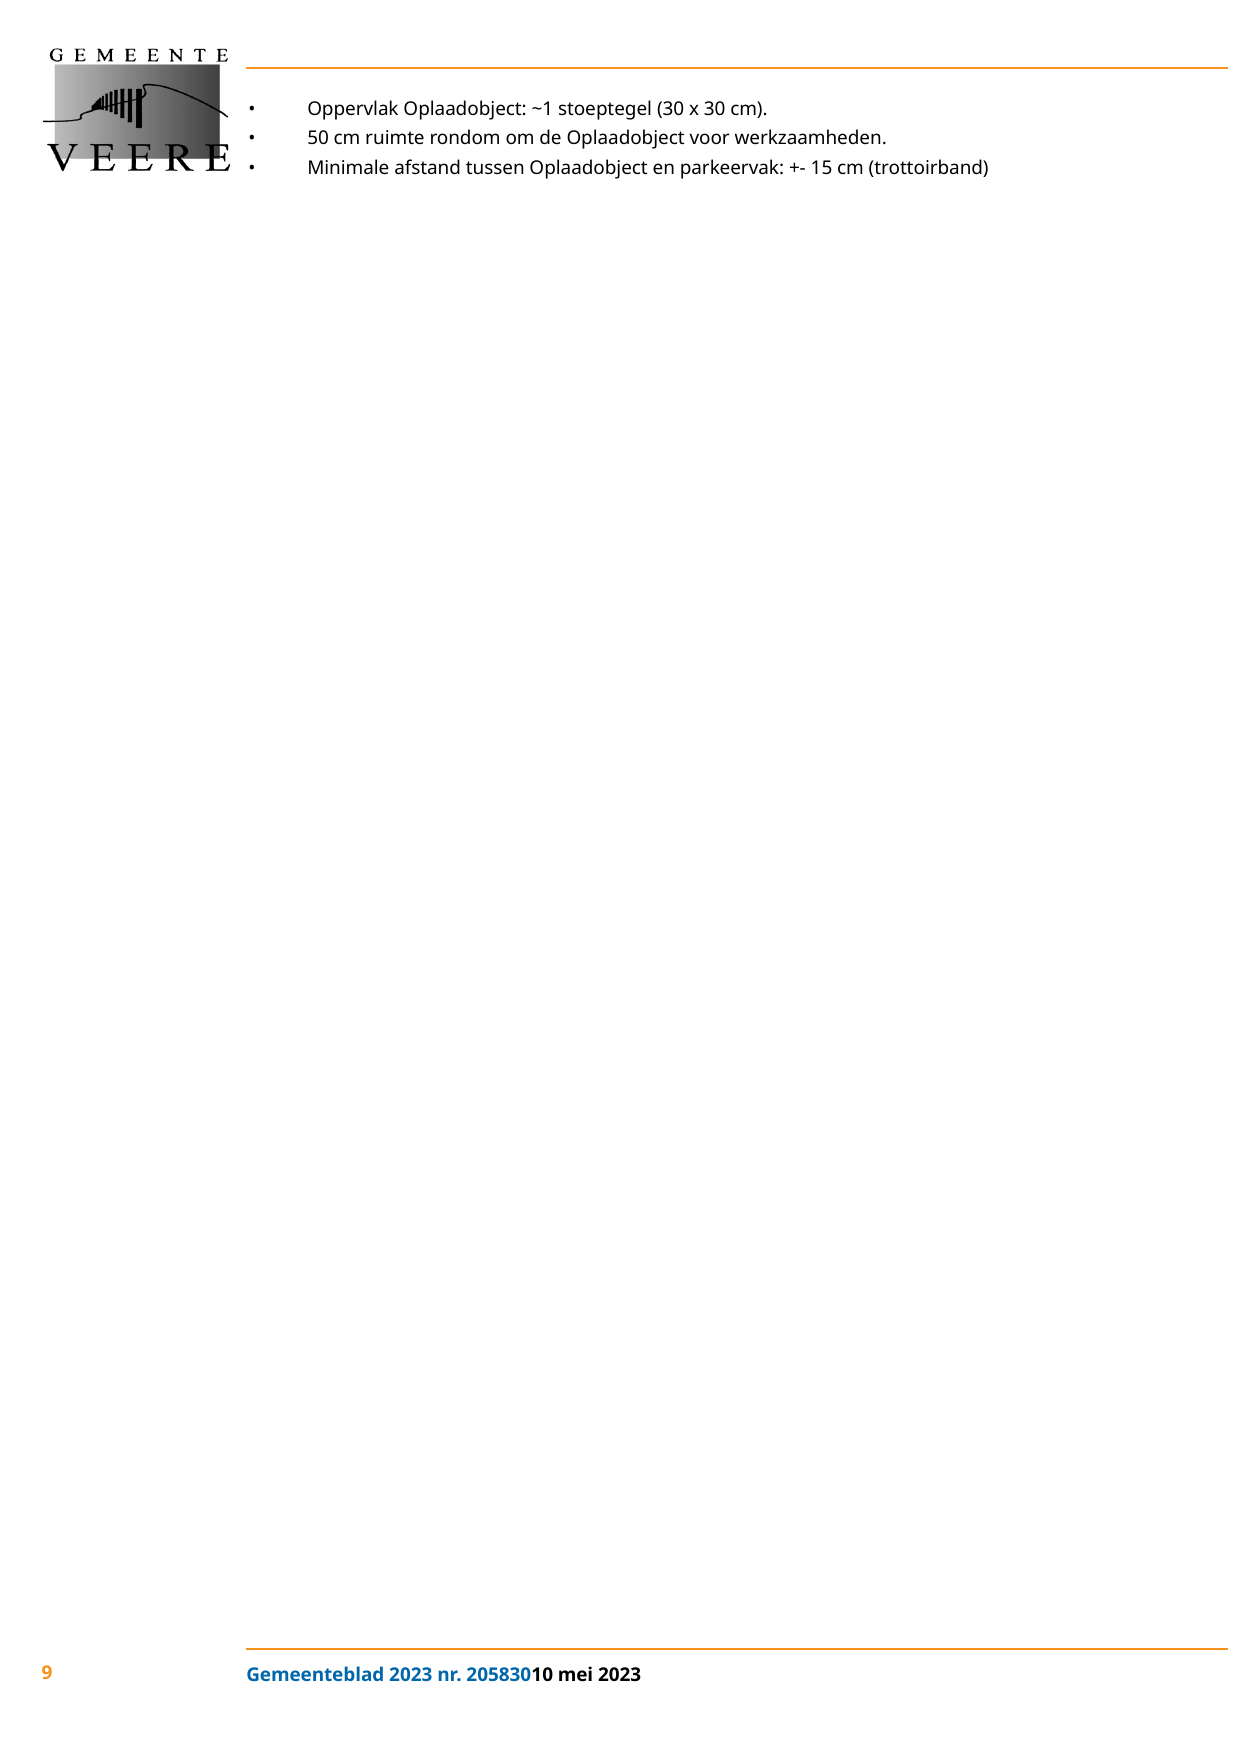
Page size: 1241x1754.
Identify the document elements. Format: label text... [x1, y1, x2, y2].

picture [41, 47, 231, 172]
list Minimale afstand tussen Oplaadobject en parkeervak: +- 15 cm (trottoirband) [248, 154, 1152, 180]
list 50 cm ruimte rondom om de Oplaadobject voor werkzaamheden. [248, 124, 1152, 150]
list Oppervlak Oplaadobject: ~1 stoeptegel (30 x 30 cm). [248, 95, 1152, 121]
